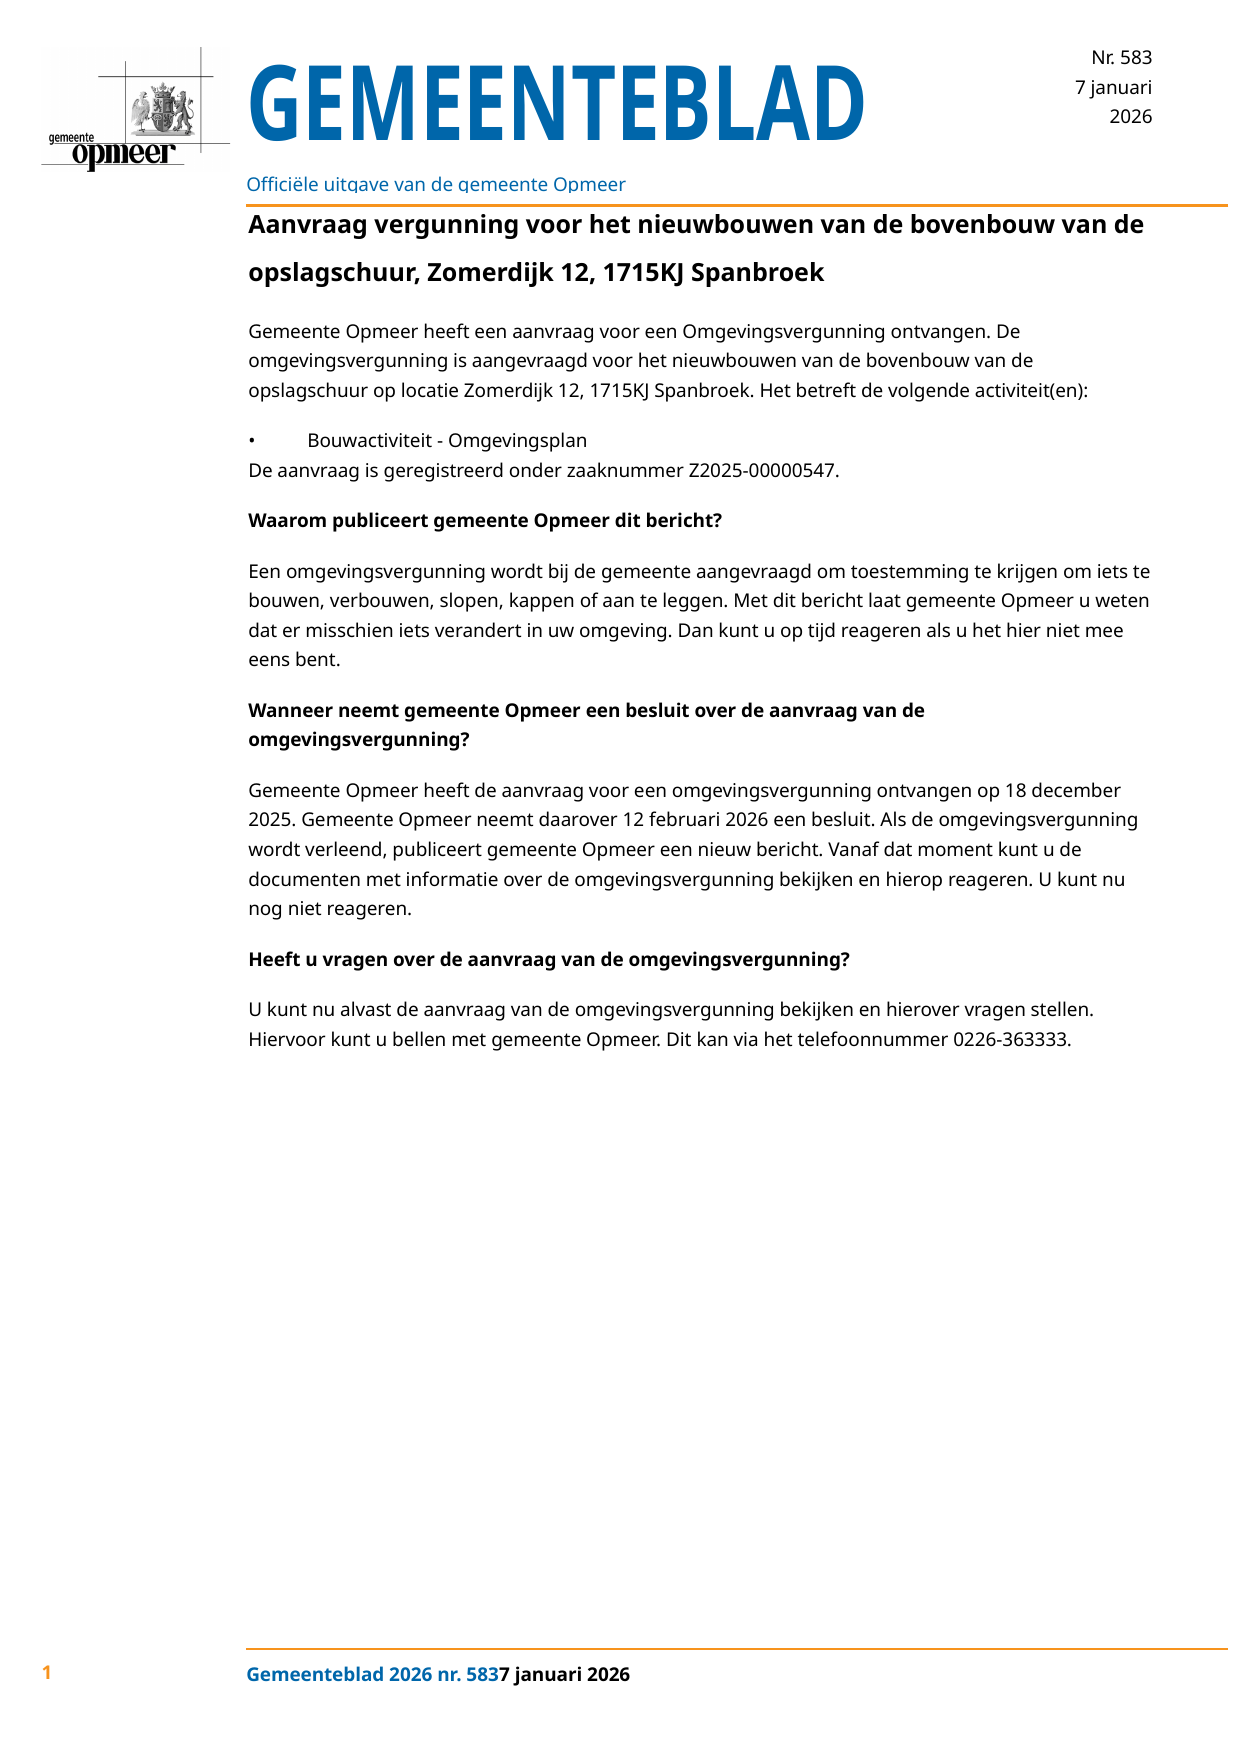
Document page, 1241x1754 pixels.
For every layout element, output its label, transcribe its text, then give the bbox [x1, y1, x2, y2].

picture [41, 47, 231, 172]
text Wanneer neemt gemeente Opmeer een besluit over de aanvraag van de omgevingsvergunning? [248, 697, 1152, 752]
text Heeft u vragen over de aanvraag van de omgevingsvergunning? [248, 946, 1152, 972]
text De aanvraag is geregistreerd onder zaaknummer Z2025-00000547. [248, 457, 1152, 483]
list Bouwactiviteit - Omgevingsplan [248, 427, 1152, 453]
text Aanvraag vergunning voor het nieuwbouwen van de bovenbouw van de opslagschuur, Zomerdijk 12, 1715KJ Spanbroek [248, 207, 1152, 288]
text Gemeente Opmeer heeft de aanvraag voor een omgevingsvergunning ontvangen op 18 december 2025. Gemeente Opmeer neemt daarover 12 februari 2026 een besluit. Als de omgevingsvergunning wordt verleend, publiceert gemeente Opmeer een nieuw bericht. Vanaf dat moment kunt u de documenten met informatie over de omgevingsvergunning bekijken en hierop reageren. U kunt nu nog niet reageren. [248, 777, 1152, 921]
text Een omgevingsvergunning wordt bij de gemeente aangevraagd om toestemming te krijgen om iets te bouwen, verbouwen, slopen, kappen of aan te leggen. Met dit bericht laat gemeente Opmeer u weten dat er misschien iets verandert in uw omgeving. Dan kunt u op tijd reageren als u het hier niet mee eens bent. [248, 558, 1152, 672]
text Waarom publiceert gemeente Opmeer dit bericht? [248, 507, 1152, 533]
text U kunt nu alvast de aanvraag van de omgevingsvergunning bekijken en hierover vragen stellen. Hiervoor kunt u bellen met gemeente Opmeer. Dit kan via het telefoonnummer 0226-363333. [248, 996, 1152, 1052]
text Gemeente Opmeer heeft een aanvraag voor een Omgevingsvergunning ontvangen. De omgevingsvergunning is aangevraagd voor het nieuwbouwen van de bovenbouw van de opslagschuur op locatie Zomerdijk 12, 1715KJ Spanbroek. Het betreft de volgende activiteit(en): [248, 318, 1152, 403]
